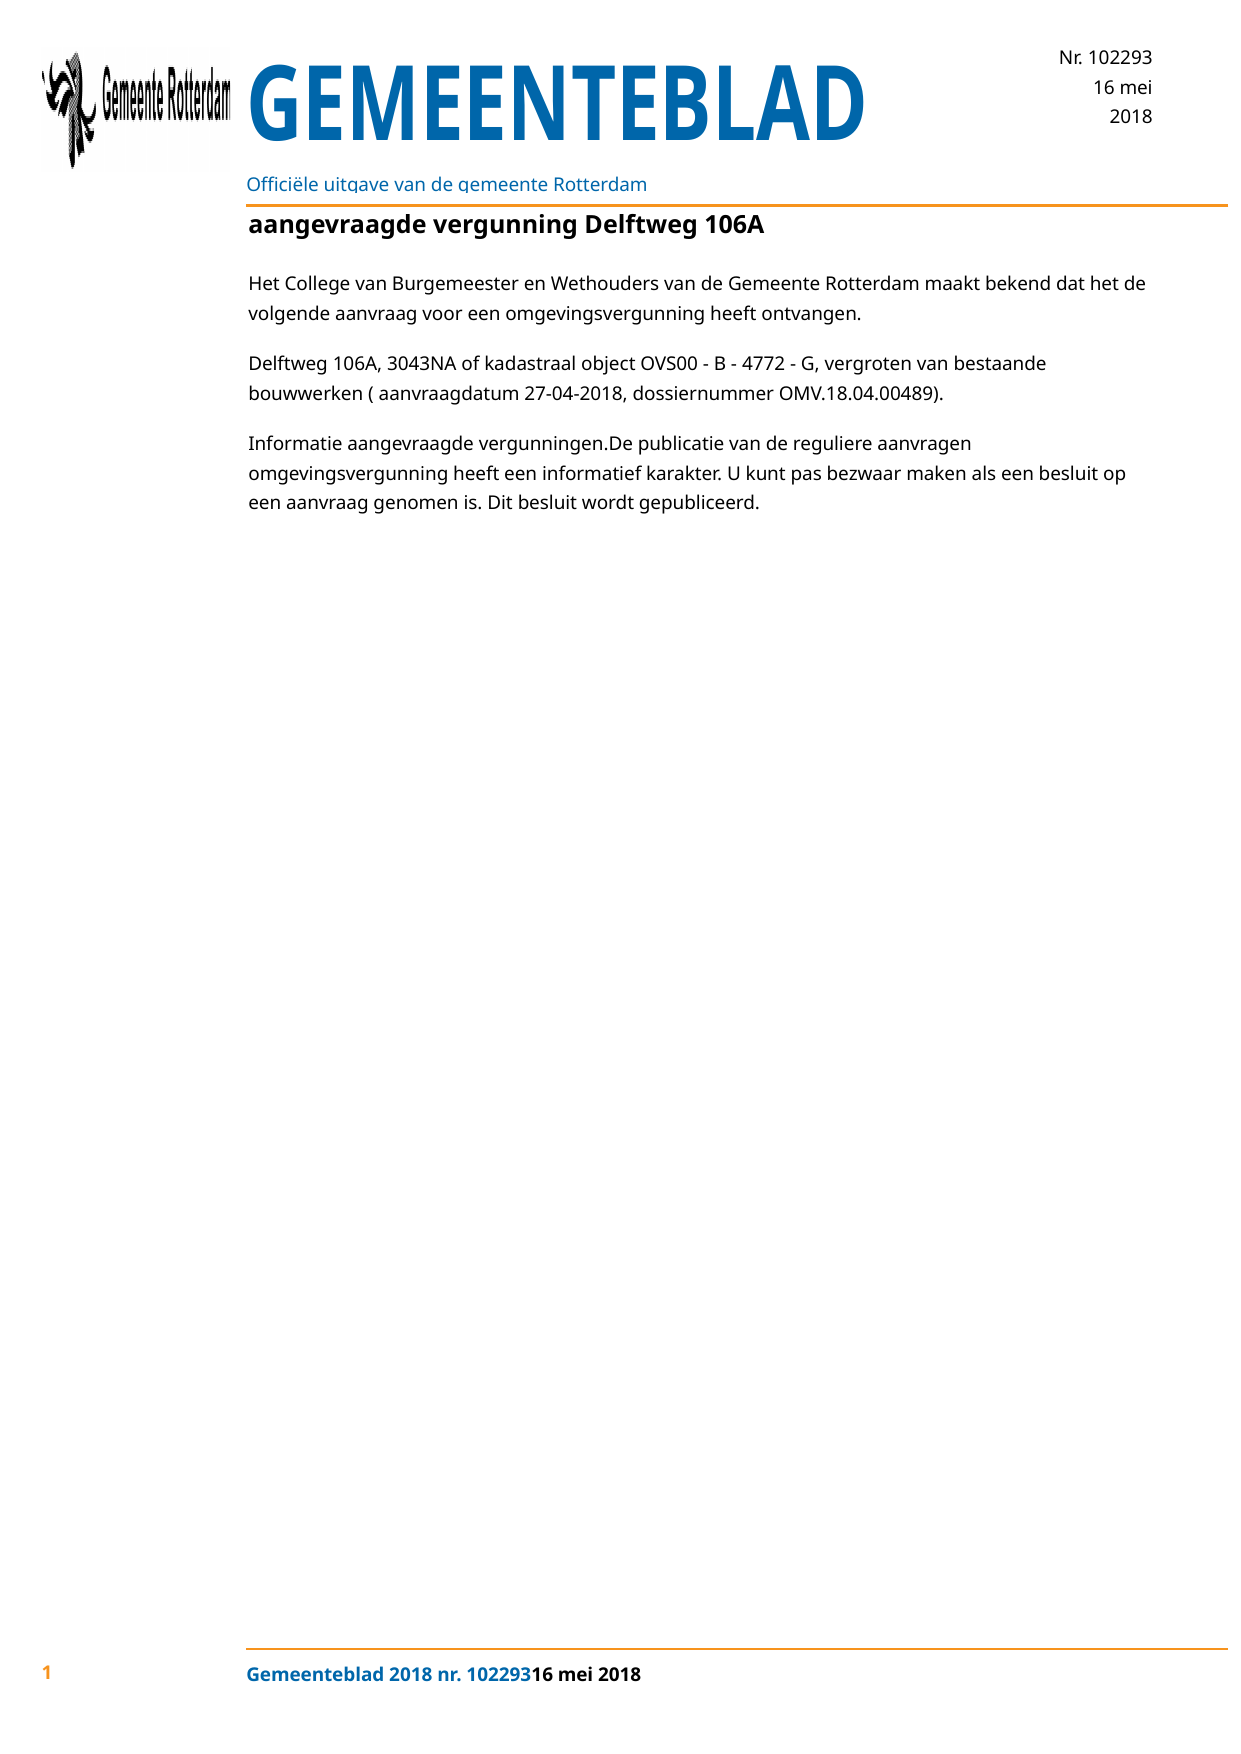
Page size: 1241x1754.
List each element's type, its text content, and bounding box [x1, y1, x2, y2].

text aangevraagde vergunning Delftweg 106A [248, 207, 1152, 241]
picture [41, 47, 231, 172]
text Delftweg 106A, 3043NA of kadastraal object OVS00 - B - 4772 - G, vergroten van bestaande bouwwerken ( aanvraagdatum 27-04-2018, dossiernummer OMV.18.04.00489). [248, 350, 1152, 406]
text Informatie aangevraagde vergunningen.De publicatie van de reguliere aanvragen omgevingsvergunning heeft een informatief karakter. U kunt pas bezwaar maken als een besluit op een aanvraag genomen is. Dit besluit wordt gepubliceerd. [248, 430, 1152, 515]
text Het College van Burgemeester en Wethouders van de Gemeente Rotterdam maakt bekend dat het de volgende aanvraag voor een omgevingsvergunning heeft ontvangen. [248, 270, 1152, 326]
